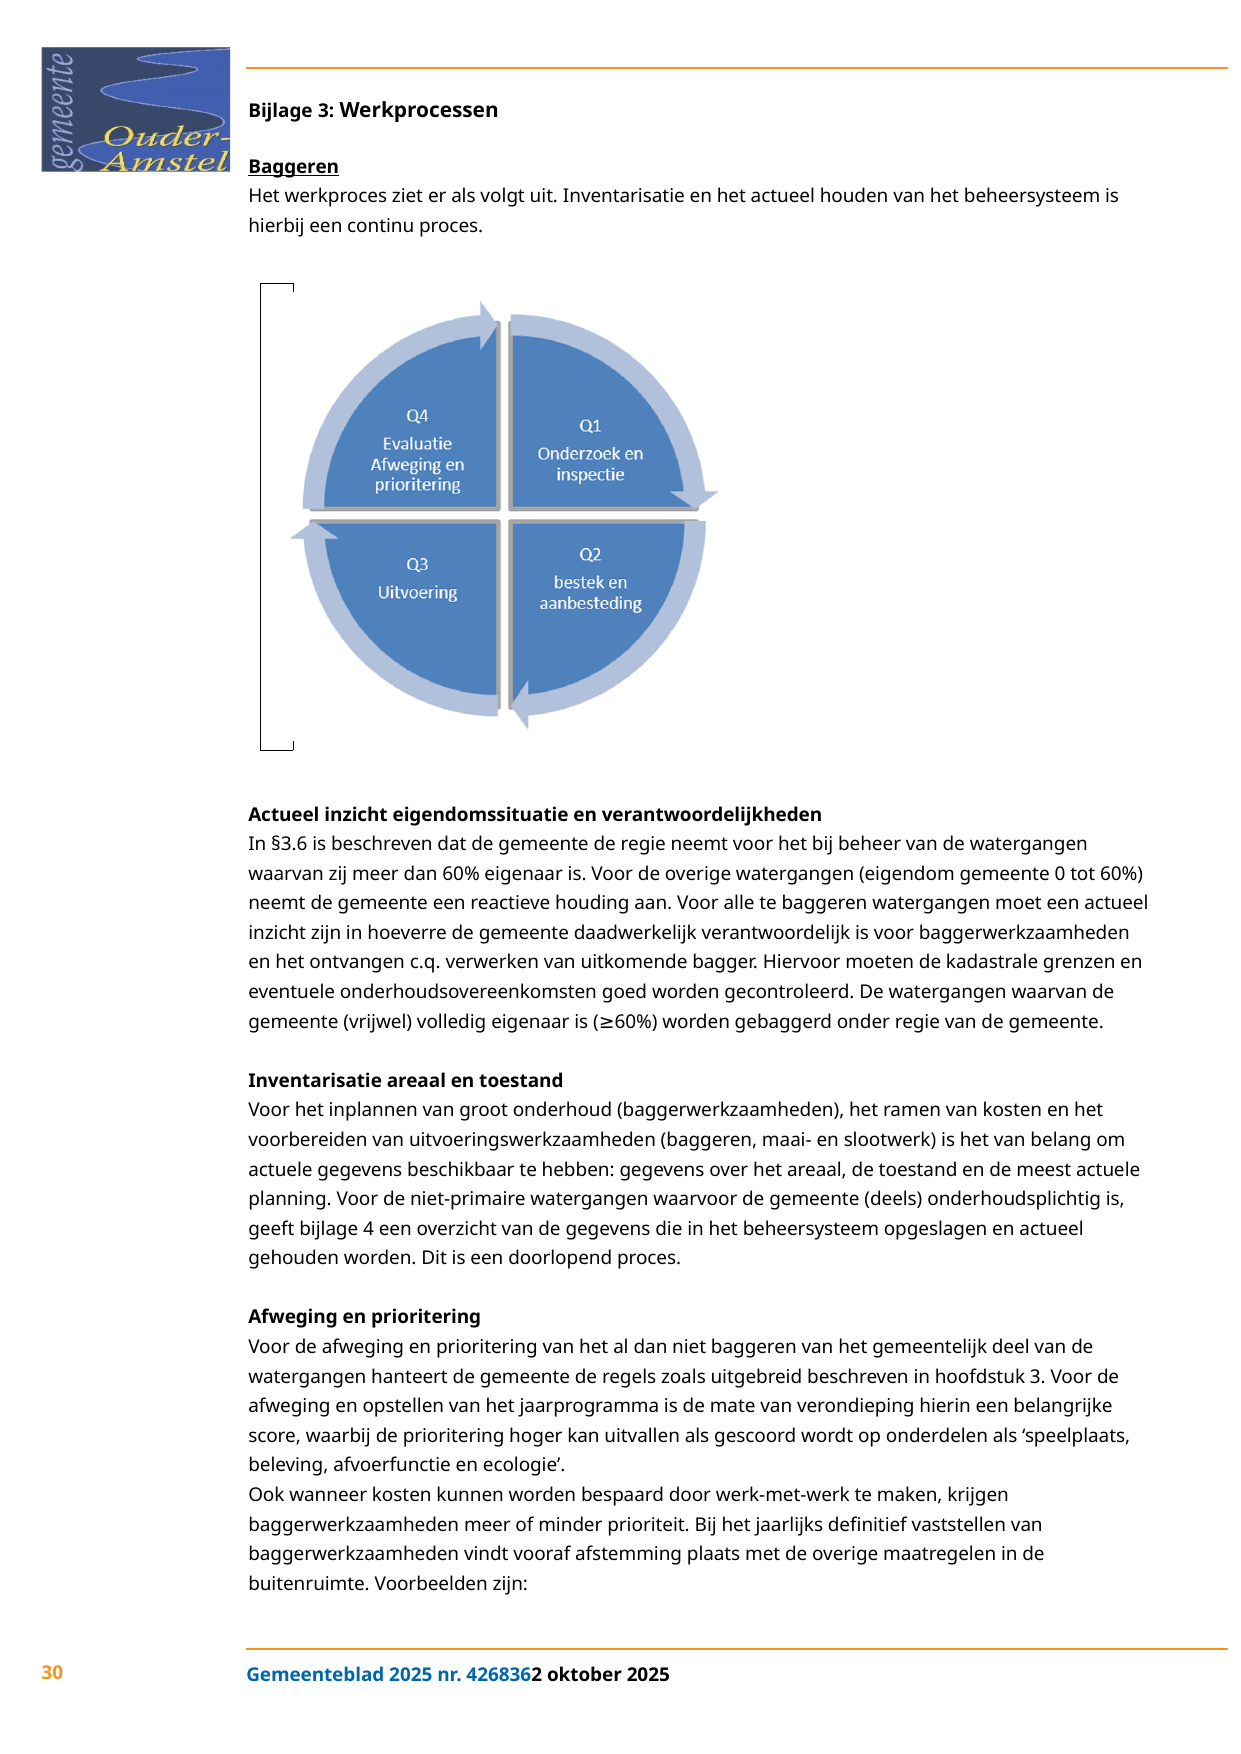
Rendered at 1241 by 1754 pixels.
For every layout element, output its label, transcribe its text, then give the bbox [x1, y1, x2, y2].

text Voor het inplannen van groot onderhoud (baggerwerkzaamheden), het ramen van kosten en het voorbereiden van uitvoeringswerkzaamheden (baggeren, maai- en slootwerk) is het van belang om actuele gegevens beschikbaar te hebben: gegevens over het areaal, de toestand en de meest actuele planning. Voor de niet-primaire watergangen waarvoor de gemeente (deels) onderhoudsplichtig is, geeft bijlage 4 een overzicht van de gegevens die in het beheersysteem opgeslagen en actueel gehouden worden. Dit is een doorlopend proces. [248, 1097, 1152, 1270]
text Bijlage 3: Werkprocessen [248, 95, 1152, 123]
text Baggeren [248, 153, 1152, 179]
text Het werkproces ziet er als volgt uit. Inventarisatie en het actueel houden van het beheersysteem is hierbij een continu proces. [248, 182, 1152, 238]
text Voor de afweging en prioritering van het al dan niet baggeren van het gemeentelijk deel van de watergangen hanteert de gemeente de regels zoals uitgebreid beschreven in hoofdstuk 3. Voor de afweging en opstellen van het jaarprogramma is de mate van verondieping hierin een belangrijke score, waarbij de prioritering hoger kan uitvallen als gescoord wordt op onderdelen als ‘speelplaats, beleving, afvoerfunctie en ecologie’. [248, 1333, 1152, 1477]
text Ook wanneer kosten kunnen worden bespaard door werk-met-werk te maken, krijgen baggerwerkzaamheden meer of minder prioriteit. Bij het jaarlijks definitief vaststellen van baggerwerkzaamheden vindt vooraf afstemming plaats met de overige maatregelen in de buitenruimte. Voorbeelden zijn: [248, 1481, 1152, 1596]
picture [268, 292, 742, 741]
text Actueel inzicht eigendomssituatie en verantwoordelijkheden [248, 801, 1152, 827]
text Afweging en prioritering [248, 1304, 1152, 1329]
picture [41, 47, 231, 172]
text Inventarisatie areaal en toestand [248, 1067, 1152, 1093]
text In §3.6 is beschreven dat de gemeente de regie neemt voor het bij beheer van de watergangen waarvan zij meer dan 60% eigenaar is. Voor de overige watergangen (eigendom gemeente 0 tot 60%) neemt de gemeente een reactieve houding aan. Voor alle te baggeren watergangen moet een actueel inzicht zijn in hoeverre de gemeente daadwerkelijk verantwoordelijk is voor baggerwerkzaamheden en het ontvangen c.q. verwerken van uitkomende bagger. Hiervoor moeten de kadastrale grenzen en eventuele onderhoudsovereenkomsten goed worden gecontroleerd. De watergangen waarvan de gemeente (vrijwel) volledig eigenaar is (≥60%) worden gebaggerd onder regie van de gemeente. [248, 830, 1152, 1034]
